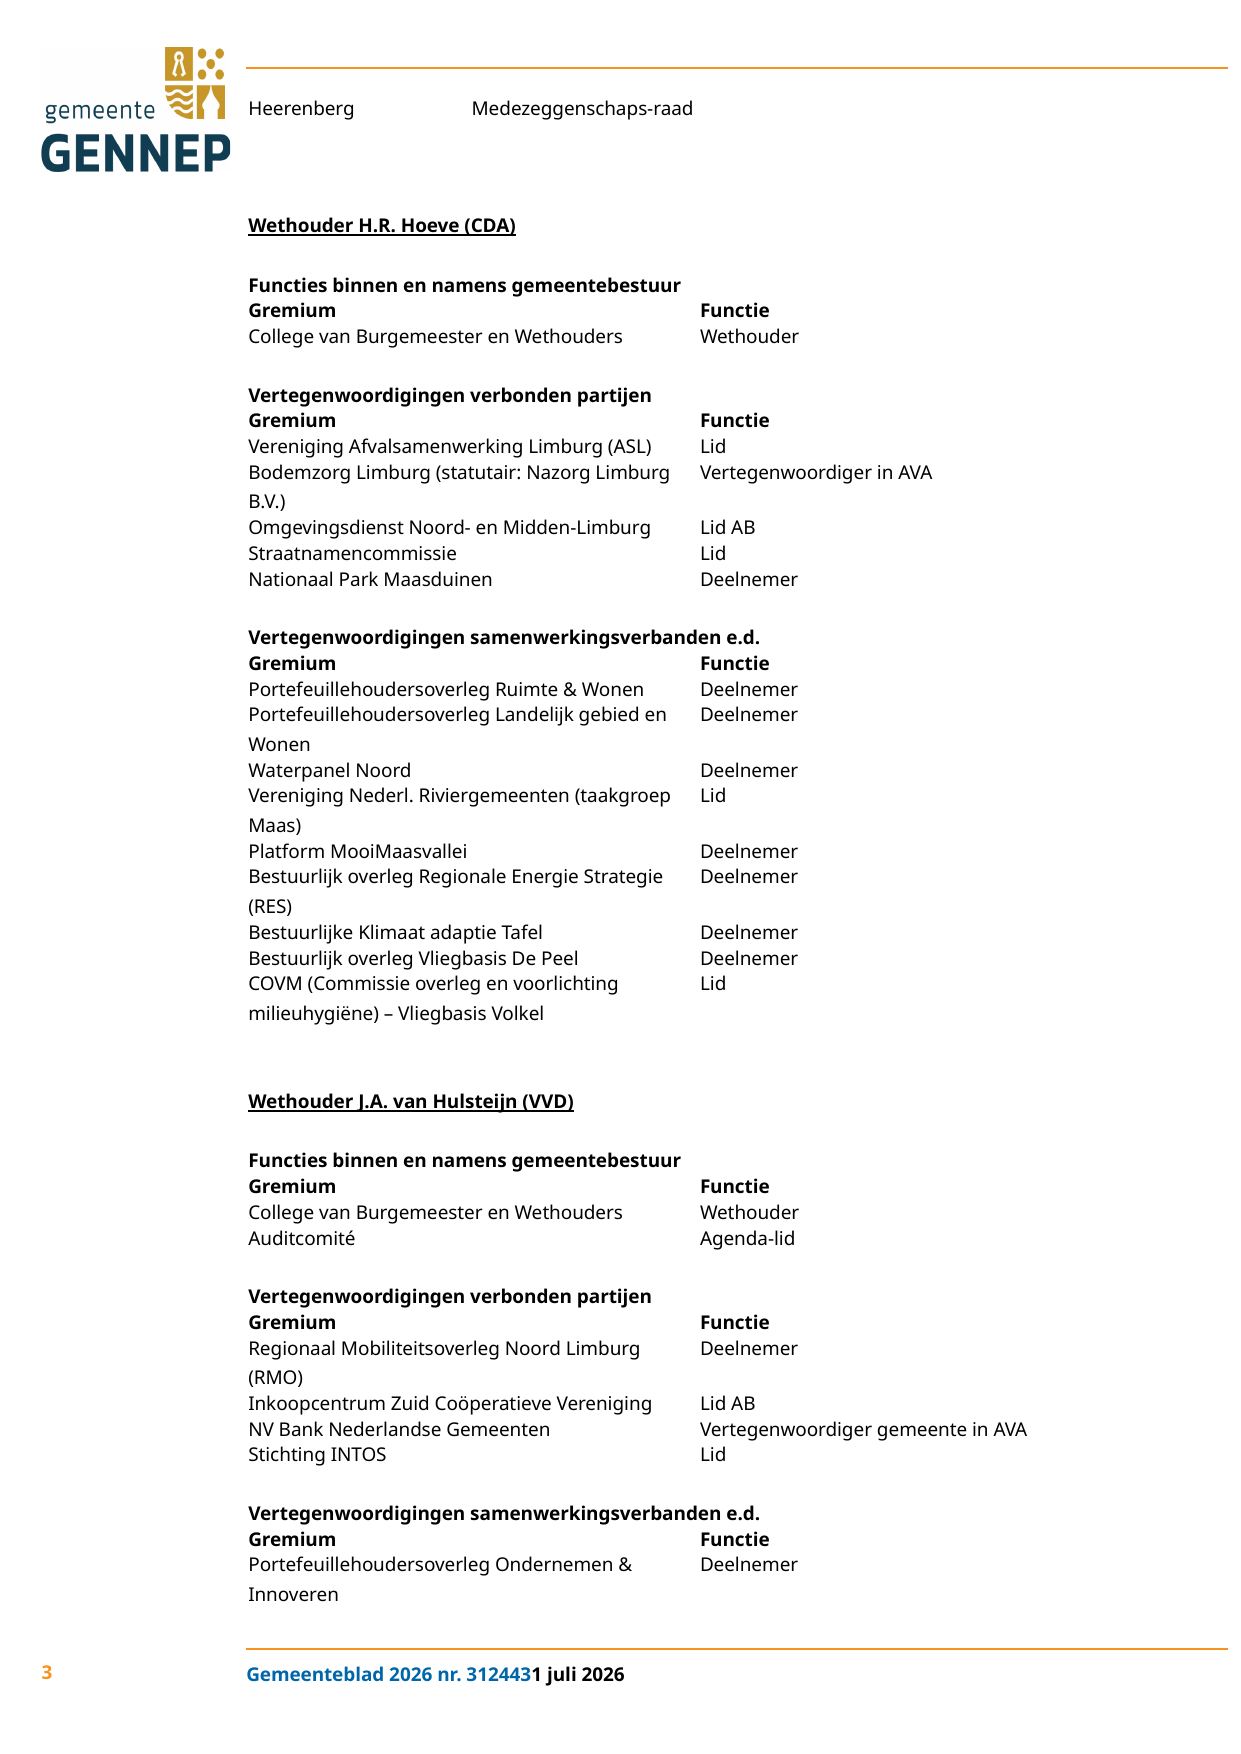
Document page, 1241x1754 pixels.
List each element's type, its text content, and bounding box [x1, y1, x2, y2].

table_cell Lid [700, 540, 1152, 566]
picture [41, 47, 231, 172]
table_cell NV Bank Nederlandse Gemeenten [248, 1416, 700, 1442]
table_cell Lid AB [700, 1390, 1152, 1416]
table_cell Vereniging Afvalsamenwerking Limburg (ASL) [248, 433, 700, 459]
table_cell Functie [700, 1309, 1152, 1335]
table_cell Deelnemer [700, 1335, 1152, 1390]
table_cell Vereniging Nederl. Riviergemeenten (taakgroep Maas) [248, 783, 700, 838]
table_cell Bodemzorg Limburg (statutair: Nazorg Limburg B.V.) [248, 459, 700, 514]
table_cell Regionaal Mobiliteitsoverleg Noord Limburg (RMO) [248, 1335, 700, 1390]
table_cell Deelnemer [700, 945, 1152, 971]
table_cell Gremium [248, 1526, 700, 1552]
table_cell Wethouder [700, 1199, 1152, 1225]
table_cell Gremium [248, 650, 700, 676]
table_cell Bestuurlijke Klimaat adaptie Tafel [248, 919, 700, 945]
text Wethouder J.A. van Hulsteijn (VVD) [248, 1088, 1152, 1114]
table_cell Deelnemer [700, 702, 1152, 757]
table_cell Portefeuillehoudersoverleg Ruimte & Wonen [248, 676, 700, 702]
table_cell Deelnemer [700, 919, 1152, 945]
table_cell Lid AB [700, 514, 1152, 540]
table_cell Deelnemer [700, 1552, 1152, 1607]
table_cell Lid [700, 433, 1152, 459]
table_cell Agenda-lid [700, 1225, 1152, 1250]
table_cell Vertegenwoordiger in AVA [700, 459, 1152, 514]
table_cell Wethouder [700, 323, 1152, 349]
table_header Vertegenwoordigingen verbonden partijen [248, 1283, 1152, 1309]
table_cell Portefeuillehoudersoverleg Landelijk gebied en Wonen [248, 702, 700, 757]
table_cell Omgevingsdienst Noord- en Midden-Limburg [248, 514, 700, 540]
table_cell Functie [700, 1526, 1152, 1552]
table_cell Gremium [248, 408, 700, 433]
table_cell Straatnamencommissie [248, 540, 700, 566]
table_cell Bestuurlijk overleg Vliegbasis De Peel [248, 945, 700, 971]
table_header Vertegenwoordigingen samenwerkingsverbanden e.d. [248, 1500, 1152, 1526]
table_header Functies binnen en namens gemeentebestuur [248, 272, 1152, 297]
table_cell Functie [700, 408, 1152, 433]
table_cell Gremium [248, 1309, 700, 1335]
table_cell Gremium [248, 1173, 700, 1199]
table_cell Bestuurlijk overleg Regionale Energie Strategie (RES) [248, 864, 700, 919]
table_cell Lid [700, 783, 1152, 838]
table_header Vertegenwoordigingen verbonden partijen [248, 382, 1152, 408]
table_cell Deelnemer [700, 838, 1152, 864]
table_cell Vertegenwoordiger gemeente in AVA [700, 1416, 1152, 1442]
table_cell COVM (Commissie overleg en voorlichting milieuhygiëne) – Vliegbasis Volkel [248, 971, 700, 1026]
table_cell Gremium [248, 298, 700, 323]
table_cell Deelnemer [700, 676, 1152, 702]
table_header Vertegenwoordigingen samenwerkingsverbanden e.d. [248, 625, 1152, 650]
table_cell Lid [700, 1442, 1152, 1467]
table_cell Platform MooiMaasvallei [248, 838, 700, 864]
table_cell Heerenberg [248, 95, 471, 121]
table_cell Inkoopcentrum Zuid Coöperatieve Vereniging [248, 1390, 700, 1416]
table_cell [928, 95, 1152, 121]
table_cell Portefeuillehoudersoverleg Ondernemen & Innoveren [248, 1552, 700, 1607]
table_cell Deelnemer [700, 864, 1152, 919]
table_cell Deelnemer [700, 757, 1152, 783]
table_cell Deelnemer [700, 566, 1152, 592]
table_cell Medezeggenschaps-raad [471, 95, 705, 121]
table_cell Functie [700, 1173, 1152, 1199]
table_cell Functie [700, 650, 1152, 676]
text Wethouder H.R. Hoeve (CDA) [248, 212, 1152, 238]
table_cell College van Burgemeester en Wethouders [248, 323, 700, 349]
table_cell Waterpanel Noord [248, 757, 700, 783]
table_cell Auditcomité [248, 1225, 700, 1250]
table_cell Lid [700, 971, 1152, 1026]
table_cell College van Burgemeester en Wethouders [248, 1199, 700, 1225]
table_cell [705, 95, 928, 121]
table_cell Stichting INTOS [248, 1442, 700, 1467]
table_cell Nationaal Park Maasduinen [248, 566, 700, 592]
table_cell Functie [700, 298, 1152, 323]
table_header Functies binnen en namens gemeentebestuur [248, 1148, 1152, 1173]
